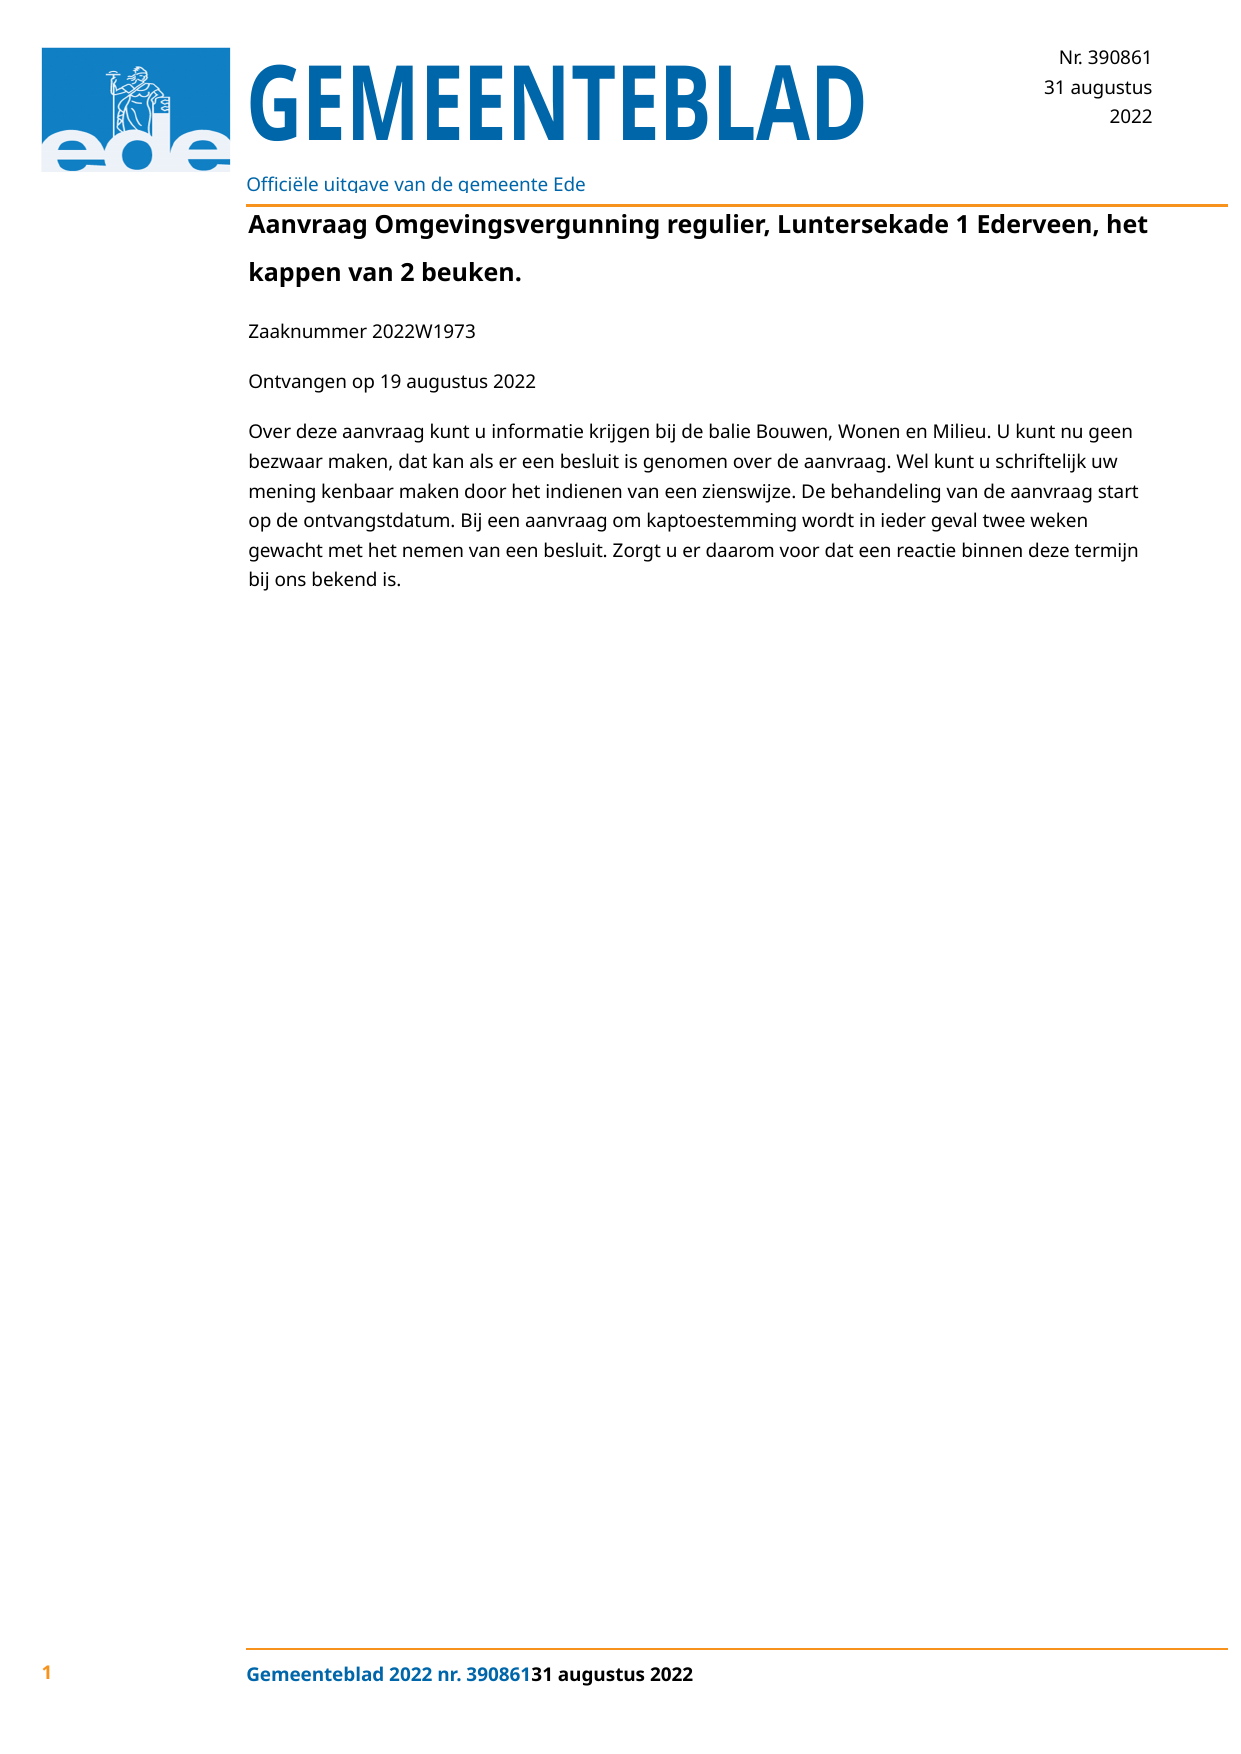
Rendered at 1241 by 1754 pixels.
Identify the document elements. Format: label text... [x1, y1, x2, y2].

text Ontvangen op 19 augustus 2022 [248, 368, 1152, 394]
text Aanvraag Omgevingsvergunning regulier, Luntersekade 1 Ederveen, het kappen van 2 beuken. [248, 207, 1152, 288]
text Zaaknummer 2022W1973 [248, 318, 1152, 344]
text Over deze aanvraag kunt u informatie krijgen bij de balie Bouwen, Wonen en Milieu. U kunt nu geen bezwaar maken, dat kan als er een besluit is genomen over de aanvraag. Wel kunt u schriftelijk uw mening kenbaar maken door het indienen van een zienswijze. De behandeling van de aanvraag start op de ontvangstdatum. Bij een aanvraag om kaptoestemming wordt in ieder geval twee weken gewacht met het nemen van een besluit. Zorgt u er daarom voor dat een reactie binnen deze termijn bij ons bekend is. [248, 419, 1152, 592]
picture [41, 47, 231, 172]
